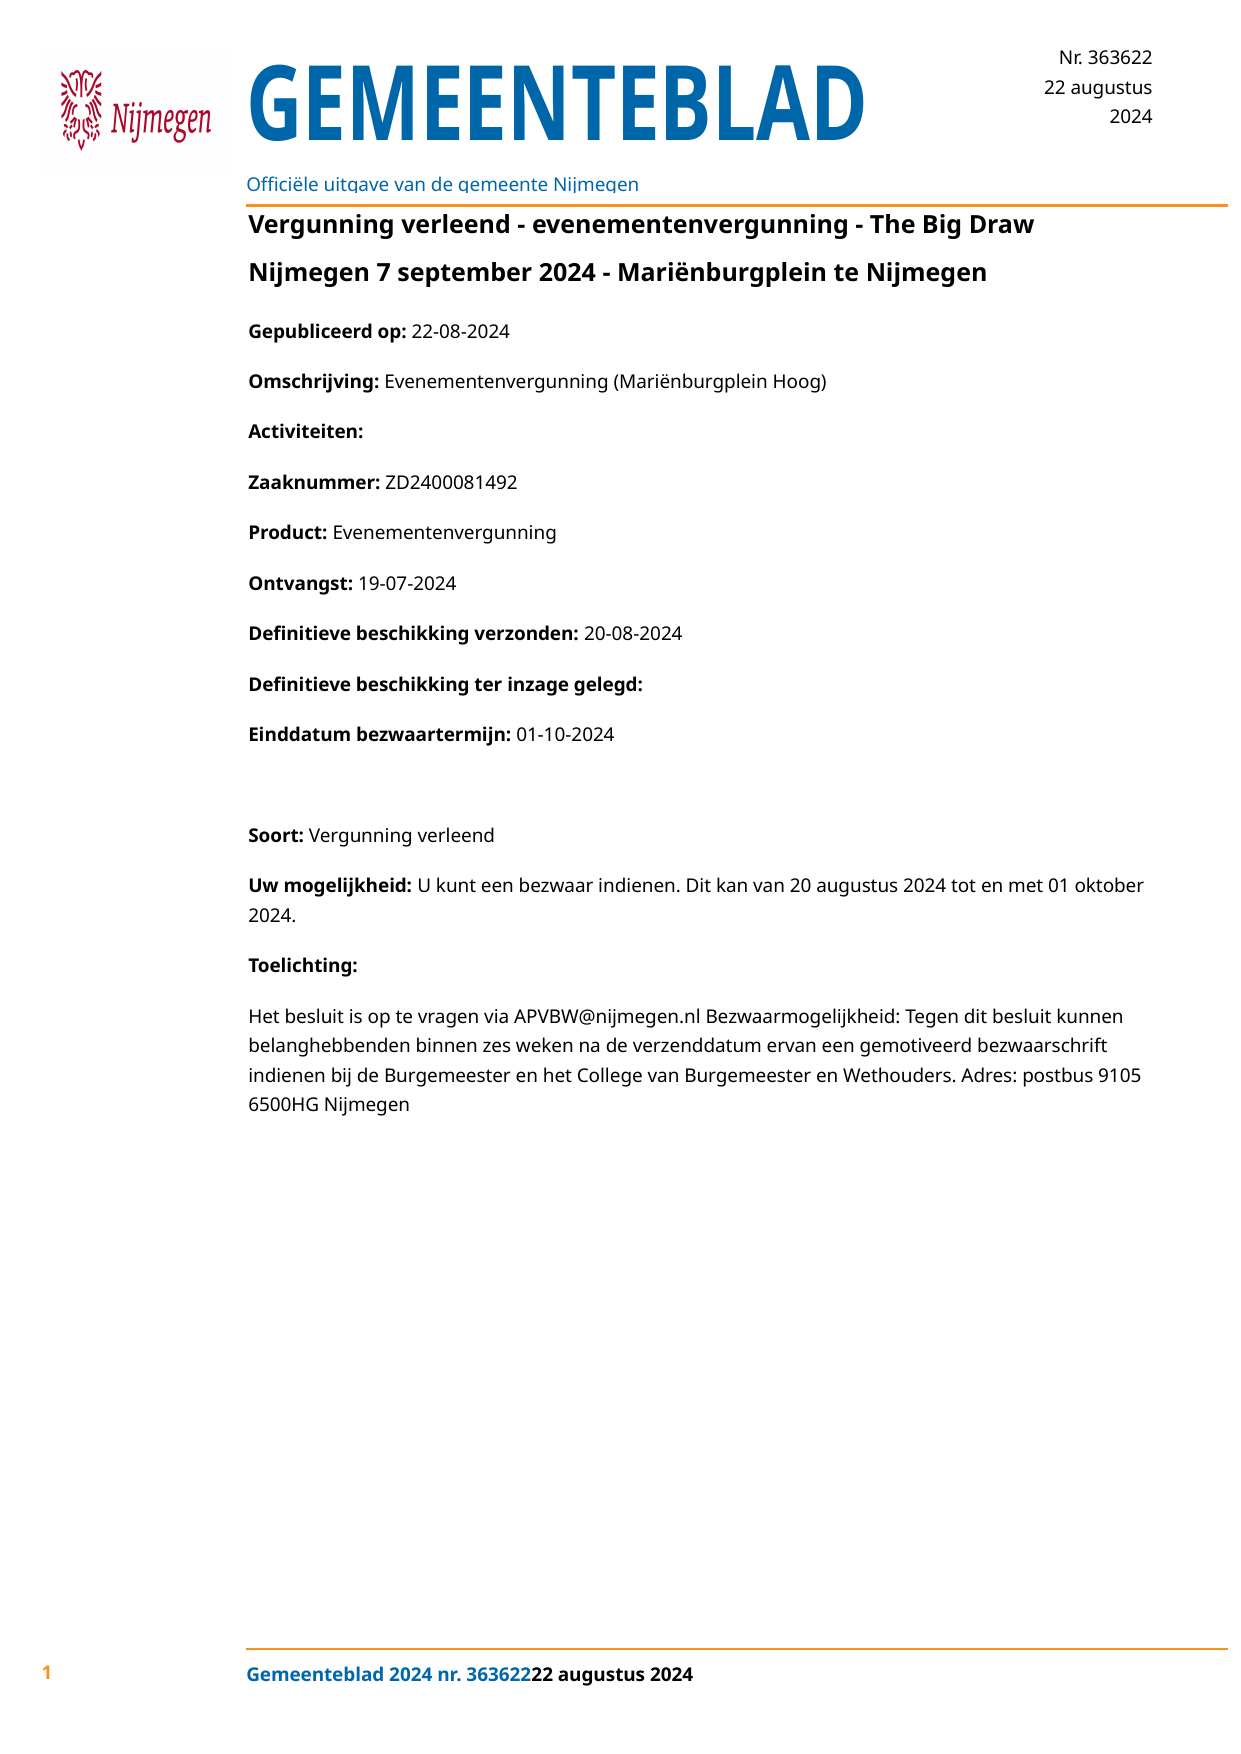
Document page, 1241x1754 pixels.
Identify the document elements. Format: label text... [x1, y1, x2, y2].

text Soort: Vergunning verleend [248, 822, 1152, 848]
text Product: Evenementenvergunning [248, 519, 1152, 545]
text Toelichting: [248, 952, 1152, 978]
text Zaaknummer: ZD2400081492 [248, 469, 1152, 495]
text Einddatum bezwaartermijn: 01-10-2024 [248, 721, 1152, 747]
text Uw mogelijkheid: U kunt een bezwaar indienen. Dit kan van 20 augustus 2024 tot en met 01 oktober 2024. [248, 872, 1152, 928]
text Activiteiten: [248, 419, 1152, 444]
text Gepubliceerd op: 22-08-2024 [248, 318, 1152, 344]
text Omschrijving: Evenementenvergunning (Mariënburgplein Hoog) [248, 368, 1152, 394]
text Het besluit is op te vragen via APVBW@nijmegen.nl Bezwaarmogelijkheid: Tegen dit besluit kunnen belanghebbenden binnen zes weken na de verzenddatum ervan een gemotiveerd bezwaarschrift indienen bij de Burgemeester en het College van Burgemeester en Wethouders. Adres: postbus 9105 6500HG Nijmegen [248, 1003, 1152, 1117]
text Vergunning verleend - evenementenvergunning - The Big Draw Nijmegen 7 september 2024 - Mariënburgplein te Nijmegen [248, 207, 1152, 288]
text Ontvangst: 19-07-2024 [248, 570, 1152, 596]
text Definitieve beschikking verzonden: 20-08-2024 [248, 620, 1152, 646]
text Definitieve beschikking ter inzage gelegd: [248, 671, 1152, 697]
picture [41, 47, 231, 172]
